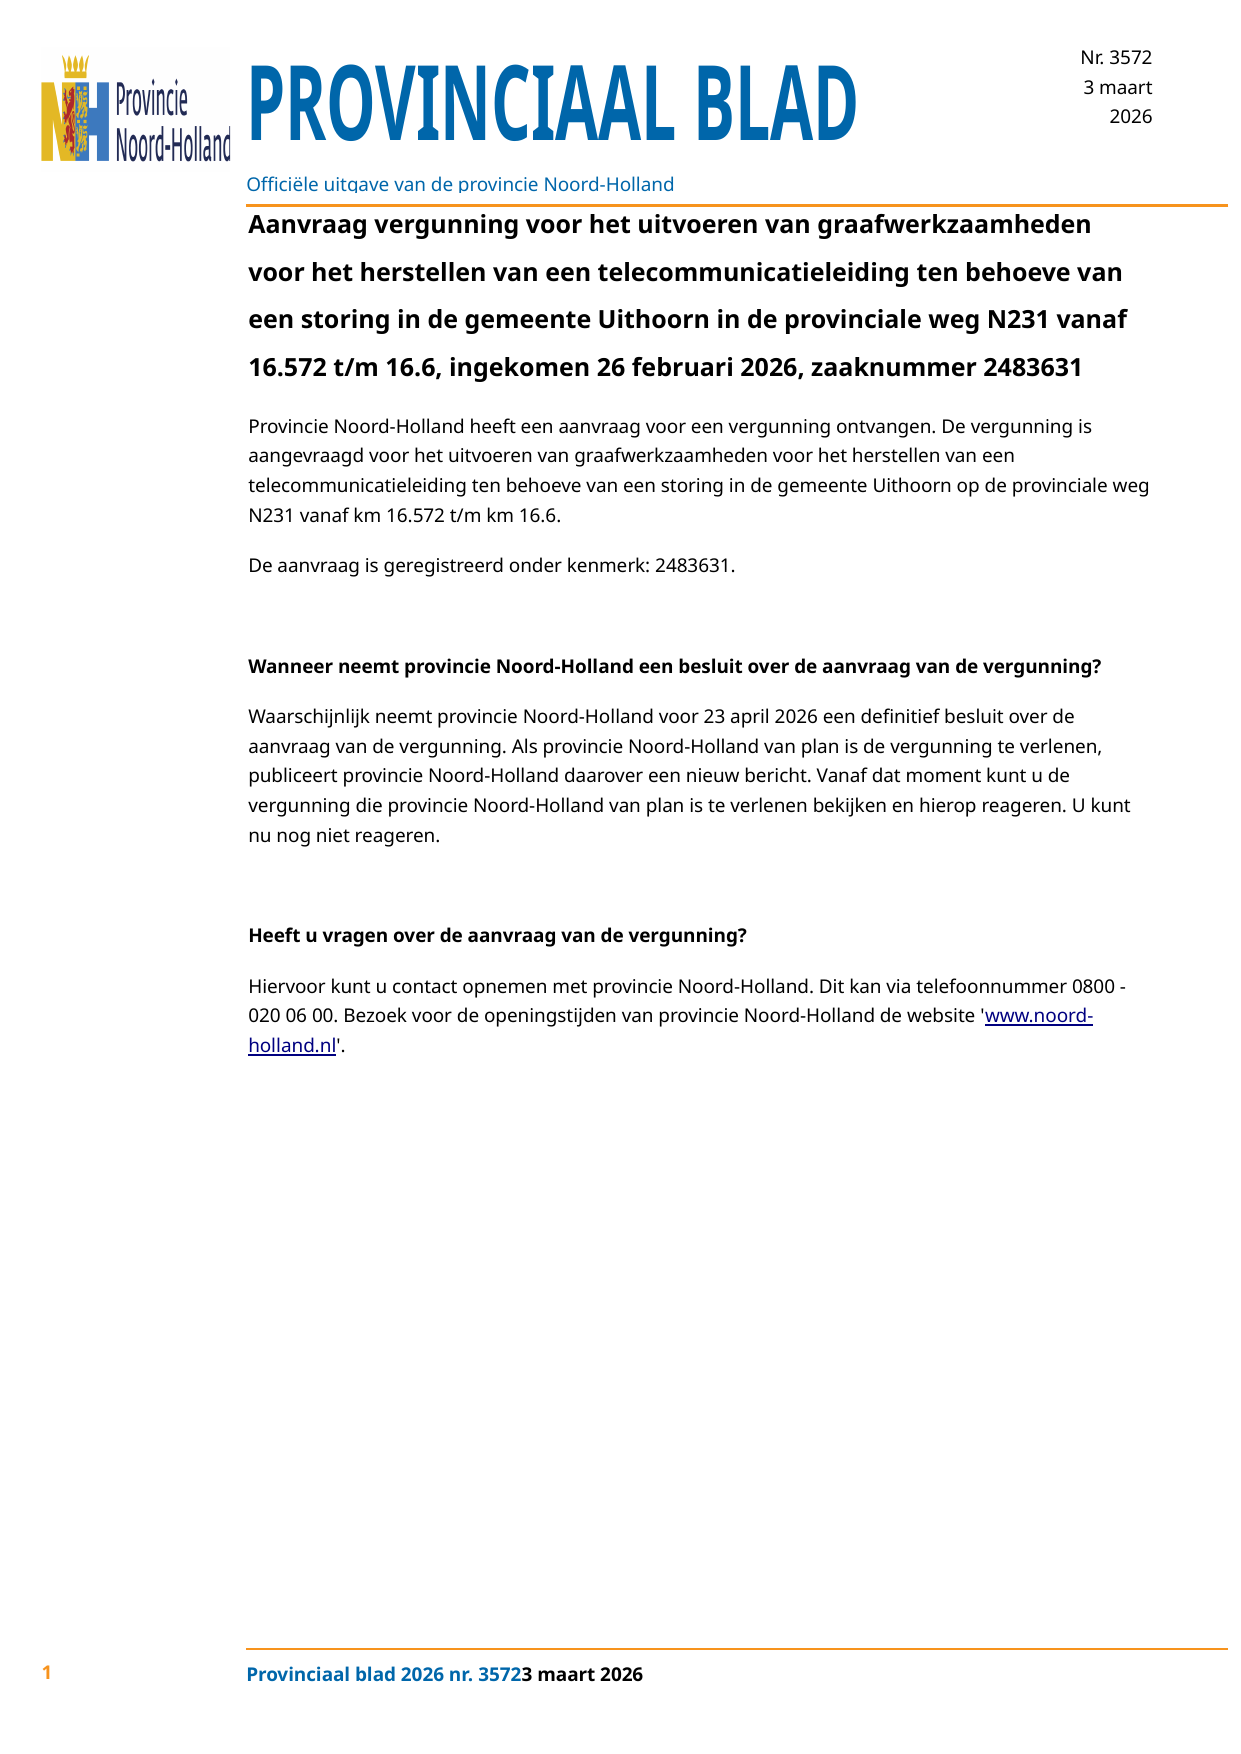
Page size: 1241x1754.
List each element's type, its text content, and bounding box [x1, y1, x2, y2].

text Waarschijnlijk neemt provincie Noord-Holland voor 23 april 2026 een definitief besluit over de aanvraag van de vergunning. Als provincie Noord-Holland van plan is de vergunning te verlenen, publiceert provincie Noord-Holland daarover een nieuw bericht. Vanaf dat moment kunt u de vergunning die provincie Noord-Holland van plan is te verlenen bekijken en hierop reageren. U kunt nu nog niet reageren. [248, 703, 1152, 848]
text Wanneer neemt provincie Noord-Holland een besluit over de aanvraag van de vergunning? [248, 653, 1152, 679]
text Hiervoor kunt u contact opnemen met provincie Noord-Holland. Dit kan via telefoonnummer 0800 - 020 06 00. Bezoek voor de openingstijden van provincie Noord-Holland de website 'www.noord-holland.nl'. [248, 973, 1152, 1058]
text Aanvraag vergunning voor het uitvoeren van graafwerkzaamheden voor het herstellen van een telecommunicatieleiding ten behoeve van een storing in de gemeente Uithoorn in de provinciale weg N231 vanaf 16.572 t/m 16.6, ingekomen 26 februari 2026, zaaknummer 2483631 [248, 207, 1152, 384]
text Provincie Noord-Holland heeft een aanvraag voor een vergunning ontvangen. De vergunning is aangevraagd voor het uitvoeren van graafwerkzaamheden voor het herstellen van een telecommunicatieleiding ten behoeve van een storing in de gemeente Uithoorn op de provinciale weg N231 vanaf km 16.572 t/m km 16.6. [248, 413, 1152, 528]
text De aanvraag is geregistreerd onder kenmerk: 2483631. [248, 552, 1152, 578]
picture [41, 47, 231, 172]
text Heeft u vragen over de aanvraag van de vergunning? [248, 923, 1152, 948]
